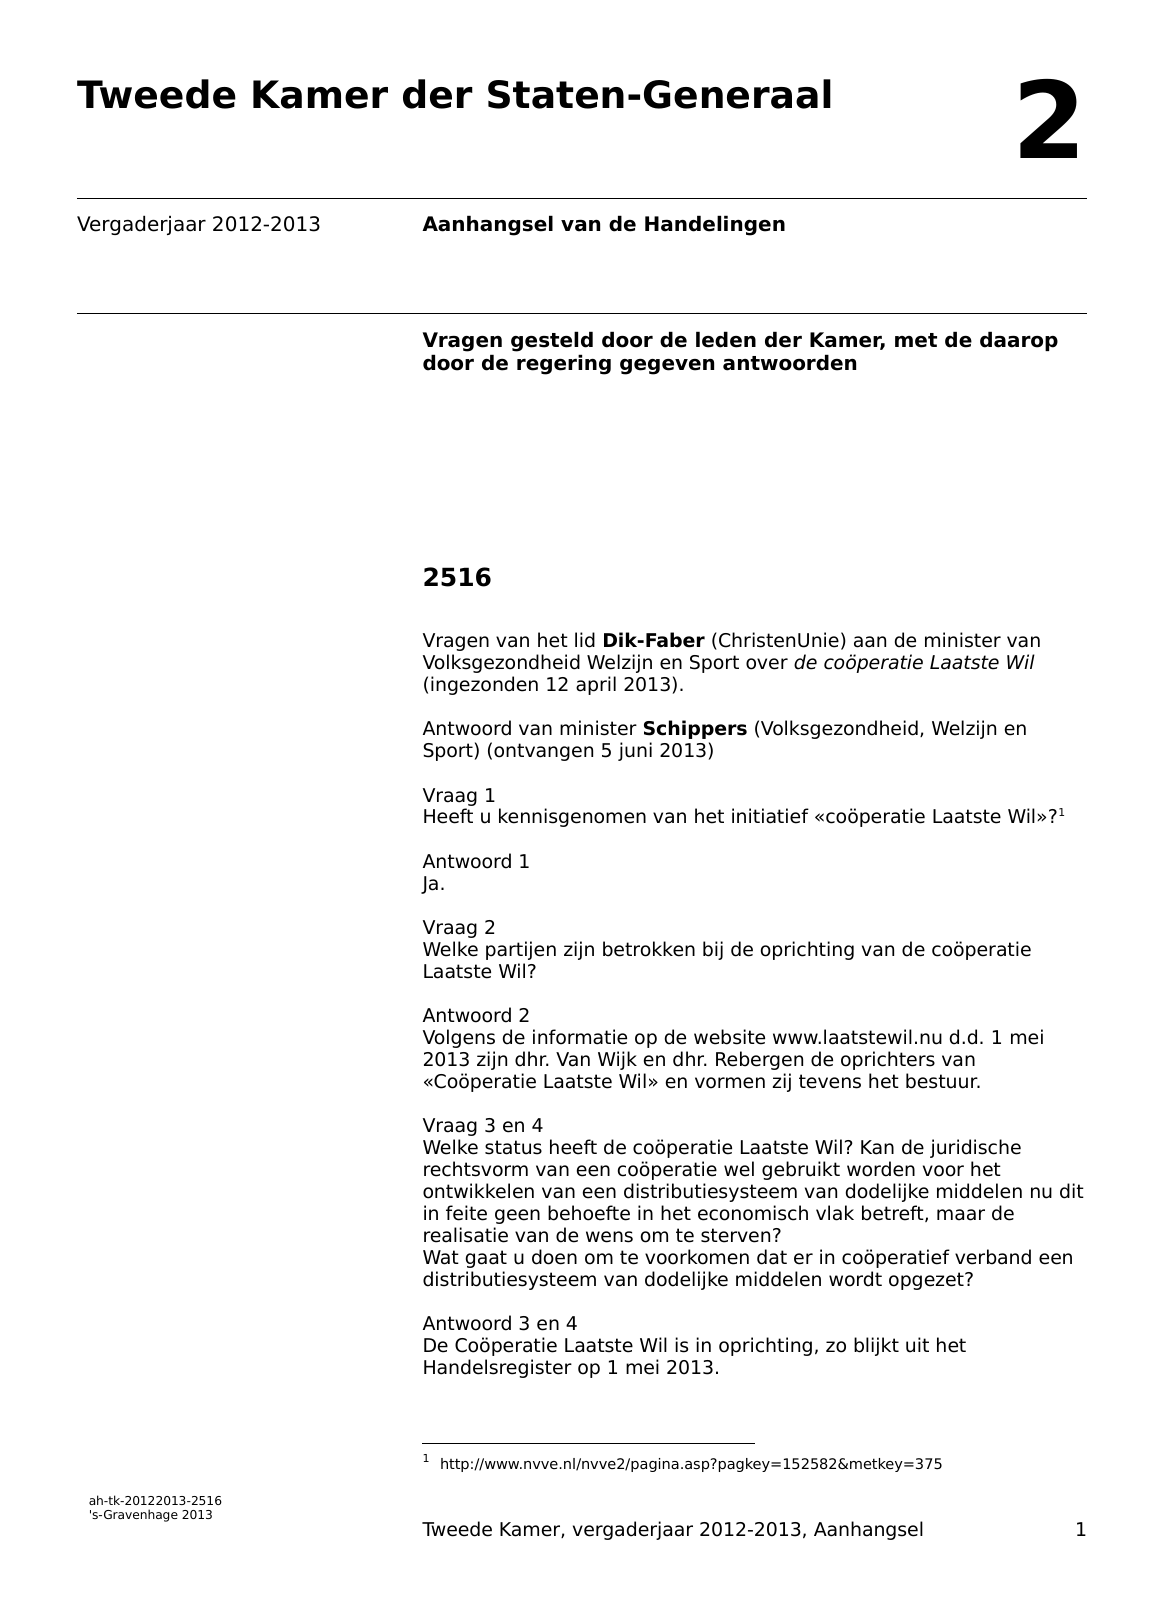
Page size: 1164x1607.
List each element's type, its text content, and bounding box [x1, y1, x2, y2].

text Ja. [422, 873, 1087, 894]
text De Coöperatie Laatste Wil is in oprichting, zo blijkt uit het Handelsregister op 1 mei 2013. [422, 1335, 1087, 1379]
table_cell [77, 314, 422, 375]
table_cell Vragen gesteld door de leden der Kamer, met de daarop door de regering gegeven antwoorden [422, 314, 1087, 375]
text 2516 [422, 563, 1087, 592]
text Antwoord 1 [422, 851, 1087, 873]
text ah-tk-20122013-2516 [88, 1494, 323, 1508]
table_header 2 [886, 59, 1087, 198]
table_cell Aanhangsel van de Handelingen [422, 199, 1087, 313]
text Antwoord 3 en 4 [422, 1313, 1087, 1335]
table_header Tweede Kamer der Staten-Generaal [77, 59, 886, 198]
text Vraag 2 [422, 917, 1087, 939]
text 's-Gravenhage 2013 [88, 1508, 323, 1522]
table_cell Vergaderjaar 2012-2013 [77, 199, 422, 313]
text Vragen van het lid Dik-Faber (ChristenUnie) aan de minister van Volksgezondheid Welzijn en Sport over de coöperatie Laatste Wil (ingezonden 12 april 2013). [422, 630, 1087, 696]
text Welke partijen zijn betrokken bij de oprichting van de coöperatie Laatste Wil? [422, 939, 1087, 983]
text Welke status heeft de coöperatie Laatste Wil? Kan de juridische rechtsvorm van een coöperatie wel gebruikt worden voor het ontwikkelen van een distributiesysteem van dodelijke middelen nu dit in feite geen behoefte in het economisch vlak betreft, maar de realisatie van de wens om te sterven? [422, 1137, 1087, 1247]
text Antwoord van minister Schippers (Volksgezondheid, Welzijn en Sport) (ontvangen 5 juni 2013) [422, 718, 1087, 762]
text Volgens de informatie op de website www.laatstewil.nu d.d. 1 mei 2013 zijn dhr. Van Wijk en dhr. Rebergen de oprichters van «Coöperatie Laatste Wil» en vormen zij tevens het bestuur. [422, 1027, 1087, 1093]
text Heeft u kennisgenomen van het initiatief «coöperatie Laatste Wil»? [422, 806, 1087, 828]
text Vraag 1 [422, 784, 1087, 806]
text http://www.nvve.nl/nvve2/pagina.asp?pagkey=152582&metkey=375 [422, 1452, 1087, 1474]
text Vraag 3 en 4 [422, 1115, 1087, 1137]
text Antwoord 2 [422, 1005, 1087, 1027]
text Wat gaat u doen om te voorkomen dat er in coöperatief verband een distributiesysteem van dodelijke middelen wordt opgezet? [422, 1247, 1087, 1291]
